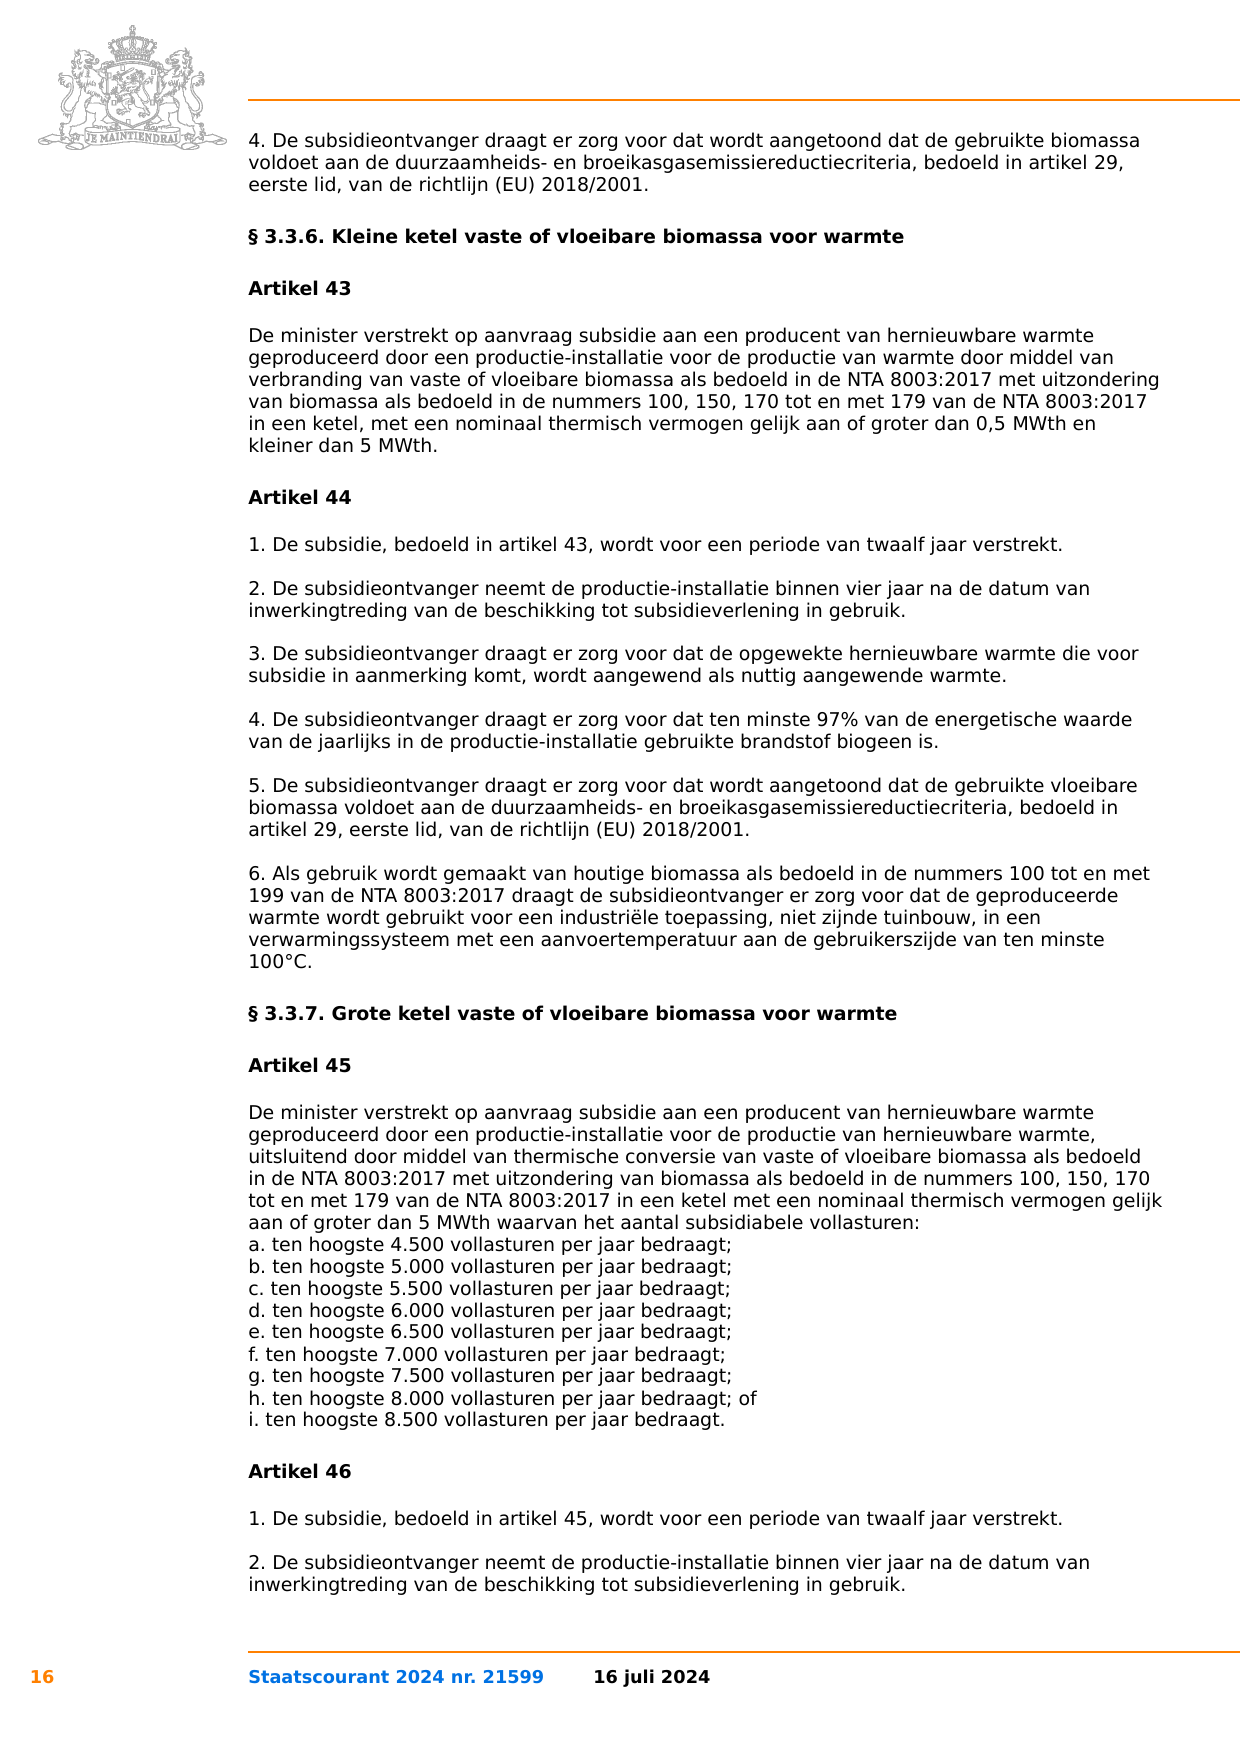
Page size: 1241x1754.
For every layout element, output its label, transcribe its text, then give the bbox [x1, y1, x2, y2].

text e. ten hoogste 6.500 vollasturen per jaar bedraagt; [248, 1321, 1163, 1343]
text 6. Als gebruik wordt gemaakt van houtige biomassa als bedoeld in de nummers 100 tot en met 199 van de NTA 8003:2017 draagt de subsidieontvanger er zorg voor dat de geproduceerde warmte wordt gebruikt voor een industriële toepassing, niet zijnde tuinbouw, in een verwarmingssysteem met een aanvoertemperatuur aan de gebruikerszijde van ten minste 100°C. [248, 863, 1163, 973]
text De minister verstrekt op aanvraag subsidie aan een producent van hernieuwbare warmte geproduceerd door een productie-installatie voor de productie van warmte door middel van verbranding van vaste of vloeibare biomassa als bedoeld in de NTA 8003:2017 met uitzondering van biomassa als bedoeld in de nummers 100, 150, 170 tot en met 179 van de NTA 8003:2017 in een ketel, met een nominaal thermisch vermogen gelijk aan of groter dan 0,5 MWth en kleiner dan 5 MWth. [248, 325, 1163, 457]
text De minister verstrekt op aanvraag subsidie aan een producent van hernieuwbare warmte geproduceerd door een productie-installatie voor de productie van hernieuwbare warmte, uitsluitend door middel van thermische conversie van vaste of vloeibare biomassa als bedoeld in de NTA 8003:2017 met uitzondering van biomassa als bedoeld in de nummers 100, 150, 170 tot en met 179 van de NTA 8003:2017 in een ketel met een nominaal thermisch vermogen gelijk aan of groter dan 5 MWth waarvan het aantal subsidiabele vollasturen: [248, 1102, 1163, 1233]
text 1. De subsidie, bedoeld in artikel 45, wordt voor een periode van twaalf jaar verstrekt. [248, 1508, 1163, 1530]
text 4. De subsidieontvanger draagt er zorg voor dat ten minste 97% van de energetische waarde van de jaarlijks in de productie-installatie gebruikte brandstof biogeen is. [248, 709, 1163, 753]
subtitle Artikel 43 [248, 278, 1163, 300]
text c. ten hoogste 5.500 vollasturen per jaar bedraagt; [248, 1277, 1163, 1299]
text 3. De subsidieontvanger draagt er zorg voor dat de opgewekte hernieuwbare warmte die voor subsidie in aanmerking komt, wordt aangewend als nuttig aangewende warmte. [248, 643, 1163, 687]
text a. ten hoogste 4.500 vollasturen per jaar bedraagt; [248, 1233, 1163, 1256]
text b. ten hoogste 5.000 vollasturen per jaar bedraagt; [248, 1256, 1163, 1277]
text f. ten hoogste 7.000 vollasturen per jaar bedraagt; [248, 1343, 1163, 1365]
text i. ten hoogste 8.500 vollasturen per jaar bedraagt. [248, 1409, 1163, 1431]
text 1. De subsidie, bedoeld in artikel 43, wordt voor een periode van twaalf jaar verstrekt. [248, 534, 1163, 556]
text d. ten hoogste 6.000 vollasturen per jaar bedraagt; [248, 1299, 1163, 1321]
text h. ten hoogste 8.000 vollasturen per jaar bedraagt; of [248, 1387, 1163, 1409]
picture [38, 25, 227, 150]
text 4. De subsidieontvanger draagt er zorg voor dat wordt aangetoond dat de gebruikte biomassa voldoet aan de duurzaamheids- en broeikasgasemissiereductiecriteria, bedoeld in artikel 29, eerste lid, van de richtlijn (EU) 2018/2001. [248, 130, 1163, 196]
subtitle Artikel 44 [248, 487, 1163, 509]
text 5. De subsidieontvanger draagt er zorg voor dat wordt aangetoond dat de gebruikte vloeibare biomassa voldoet aan de duurzaamheids- en broeikasgasemissiereductiecriteria, bedoeld in artikel 29, eerste lid, van de richtlijn (EU) 2018/2001. [248, 775, 1163, 841]
subtitle § 3.3.7. Grote ketel vaste of vloeibare biomassa voor warmte [248, 1003, 1163, 1025]
subtitle Artikel 45 [248, 1055, 1163, 1077]
subtitle § 3.3.6. Kleine ketel vaste of vloeibare biomassa voor warmte [248, 226, 1163, 248]
subtitle Artikel 46 [248, 1461, 1163, 1483]
text 2. De subsidieontvanger neemt de productie-installatie binnen vier jaar na de datum van inwerkingtreding van de beschikking tot subsidieverlening in gebruik. [248, 577, 1163, 621]
text 2. De subsidieontvanger neemt de productie-installatie binnen vier jaar na de datum van inwerkingtreding van de beschikking tot subsidieverlening in gebruik. [248, 1552, 1163, 1596]
text g. ten hoogste 7.500 vollasturen per jaar bedraagt; [248, 1365, 1163, 1387]
